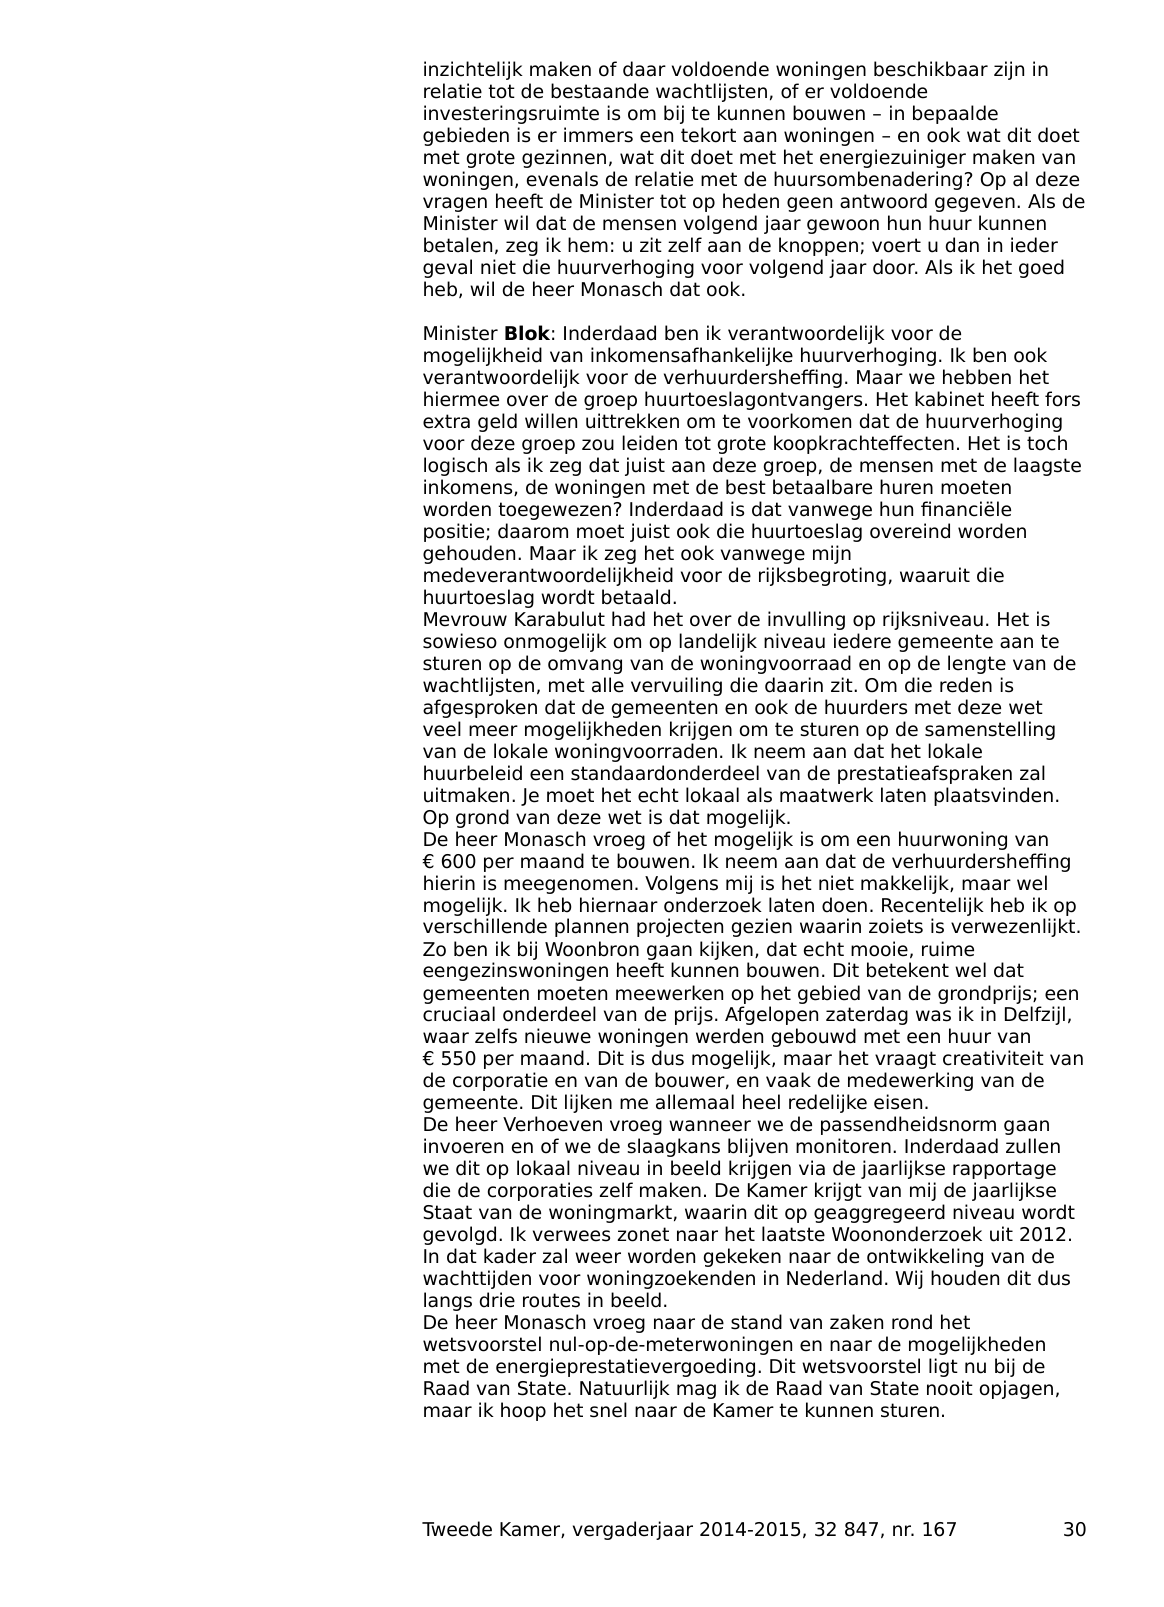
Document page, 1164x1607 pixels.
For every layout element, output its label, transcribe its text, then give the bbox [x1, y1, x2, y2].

text inzichtelijk maken of daar voldoende woningen beschikbaar zijn in relatie tot de bestaande wachtlijsten, of er voldoende investeringsruimte is om bij te kunnen bouwen – in bepaalde gebieden is er immers een tekort aan woningen – en ook wat dit doet met grote gezinnen, wat dit doet met het energiezuiniger maken van woningen, evenals de relatie met de huursombenadering? Op al deze vragen heeft de Minister tot op heden geen antwoord gegeven. Als de Minister wil dat de mensen volgend jaar gewoon hun huur kunnen betalen, zeg ik hem: u zit zelf aan de knoppen; voert u dan in ieder geval niet die huurverhoging voor volgend jaar door. Als ik het goed heb, wil de heer Monasch dat ook. [422, 59, 1087, 301]
text De heer Monasch vroeg of het mogelijk is om een huurwoning van € 600 per maand te bouwen. Ik neem aan dat de verhuurdersheffing hierin is meegenomen. Volgens mij is het niet makkelijk, maar wel mogelijk. Ik heb hiernaar onderzoek laten doen. Recentelijk heb ik op verschillende plannen projecten gezien waarin zoiets is verwezenlijkt. Zo ben ik bij Woonbron gaan kijken, dat echt mooie, ruime eengezinswoningen heeft kunnen bouwen. Dit betekent wel dat gemeenten moeten meewerken op het gebied van de grondprijs; een cruciaal onderdeel van de prijs. Afgelopen zaterdag was ik in Delfzijl, waar zelfs nieuwe woningen werden gebouwd met een huur van € 550 per maand. Dit is dus mogelijk, maar het vraagt creativiteit van de corporatie en van de bouwer, en vaak de medewerking van de gemeente. Dit lijken me allemaal heel redelijke eisen. [422, 828, 1087, 1114]
text De heer Monasch vroeg naar de stand van zaken rond het wetsvoorstel nul-op-de-meterwoningen en naar de mogelijkheden met de energieprestatievergoeding. Dit wetsvoorstel ligt nu bij de Raad van State. Natuurlijk mag ik de Raad van State nooit opjagen, maar ik hoop het snel naar de Kamer te kunnen sturen. [422, 1312, 1087, 1422]
text Mevrouw Karabulut had het over de invulling op rijksniveau. Het is sowieso onmogelijk om op landelijk niveau iedere gemeente aan te sturen op de omvang van de woningvoorraad en op de lengte van de wachtlijsten, met alle vervuiling die daarin zit. Om die reden is afgesproken dat de gemeenten en ook de huurders met deze wet veel meer mogelijkheden krijgen om te sturen op de samenstelling van de lokale woningvoorraden. Ik neem aan dat het lokale huurbeleid een standaardonderdeel van de prestatieafspraken zal uitmaken. Je moet het echt lokaal als maatwerk laten plaatsvinden. Op grond van deze wet is dat mogelijk. [422, 609, 1087, 828]
text De heer Verhoeven vroeg wanneer we de passendheidsnorm gaan invoeren en of we de slaagkans blijven monitoren. Inderdaad zullen we dit op lokaal niveau in beeld krijgen via de jaarlijkse rapportage die de corporaties zelf maken. De Kamer krijgt van mij de jaarlijkse Staat van de woningmarkt, waarin dit op geaggregeerd niveau wordt gevolgd. Ik verwees zonet naar het laatste Woononderzoek uit 2012. In dat kader zal weer worden gekeken naar de ontwikkeling van de wachttijden voor woningzoekenden in Nederland. Wij houden dit dus langs drie routes in beeld. [422, 1114, 1087, 1312]
text Minister Blok: Inderdaad ben ik verantwoordelijk voor de mogelijkheid van inkomensafhankelijke huurverhoging. Ik ben ook verantwoordelijk voor de verhuurdersheffing. Maar we hebben het hiermee over de groep huurtoeslagontvangers. Het kabinet heeft fors extra geld willen uittrekken om te voorkomen dat de huurverhoging voor deze groep zou leiden tot grote koopkrachteffecten. Het is toch logisch als ik zeg dat juist aan deze groep, de mensen met de laagste inkomens, de woningen met de best betaalbare huren moeten worden toegewezen? Inderdaad is dat vanwege hun financiële positie; daarom moet juist ook die huurtoeslag overeind worden gehouden. Maar ik zeg het ook vanwege mijn medeverantwoordelijkheid voor de rijksbegroting, waaruit die huurtoeslag wordt betaald. [422, 323, 1087, 609]
